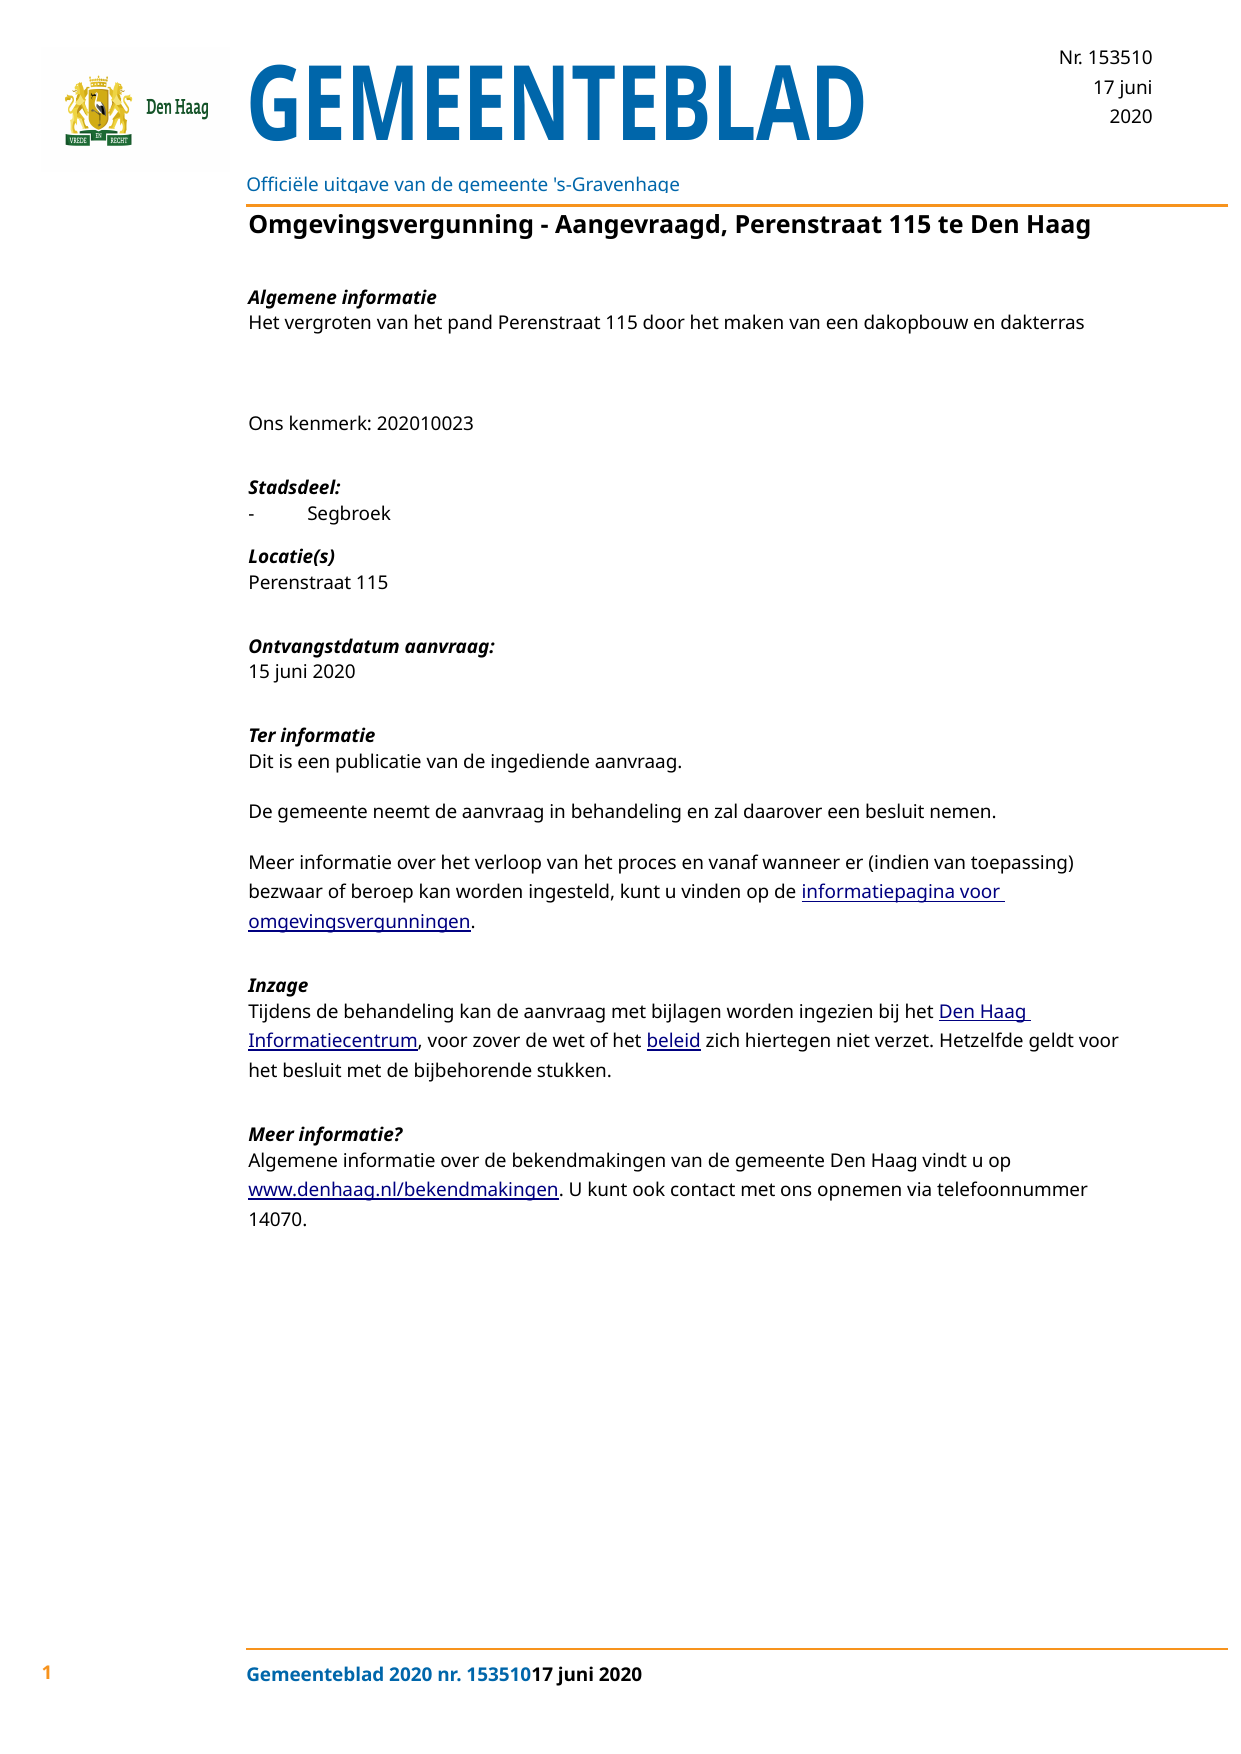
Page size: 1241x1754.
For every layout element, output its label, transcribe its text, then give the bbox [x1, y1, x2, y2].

text 15 juni 2020 [248, 659, 1152, 684]
text Locatie(s) [248, 543, 1152, 569]
text Tijdens de behandeling kan de aanvraag met bijlagen worden ingezien bij het Den Haag Informatiecentrum, voor zover de wet of het beleid zich hiertegen niet verzet. Hetzelfde geldt voor het besluit met de bijbehorende stukken. [248, 998, 1152, 1083]
text Perenstraat 115 [248, 569, 1152, 595]
text Meer informatie? [248, 1121, 1152, 1147]
text Ontvangstdatum aanvraag: [248, 633, 1152, 659]
list Segbroek [248, 500, 1152, 526]
text Omgevingsvergunning - Aangevraagd, Perenstraat 115 te Den Haag [248, 207, 1152, 241]
text Inzage [248, 972, 1152, 998]
text Het vergroten van het pand Perenstraat 115 door het maken van een dakopbouw en dakterras [248, 309, 1152, 335]
text Stadsdeel: [248, 474, 1152, 500]
text De gemeente neemt de aanvraag in behandeling en zal daarover een besluit nemen. [248, 799, 1152, 824]
text Algemene informatie over de bekendmakingen van de gemeente Den Haag vindt u op www.denhaag.nl/bekendmakingen. U kunt ook contact met ons opnemen via telefoonnummer 14070. [248, 1147, 1152, 1232]
picture [41, 47, 231, 172]
text Ons kenmerk: 202010023 [248, 410, 1152, 436]
text Algemene informatie [248, 284, 1152, 309]
text Ter informatie [248, 723, 1152, 748]
text Dit is een publicatie van de ingediende aanvraag. [248, 748, 1152, 774]
text Meer informatie over het verloop van het proces en vanaf wanneer er (indien van toepassing) bezwaar of beroep kan worden ingesteld, kunt u vinden op de informatiepagina voor omgevingsvergunningen. [248, 849, 1152, 934]
